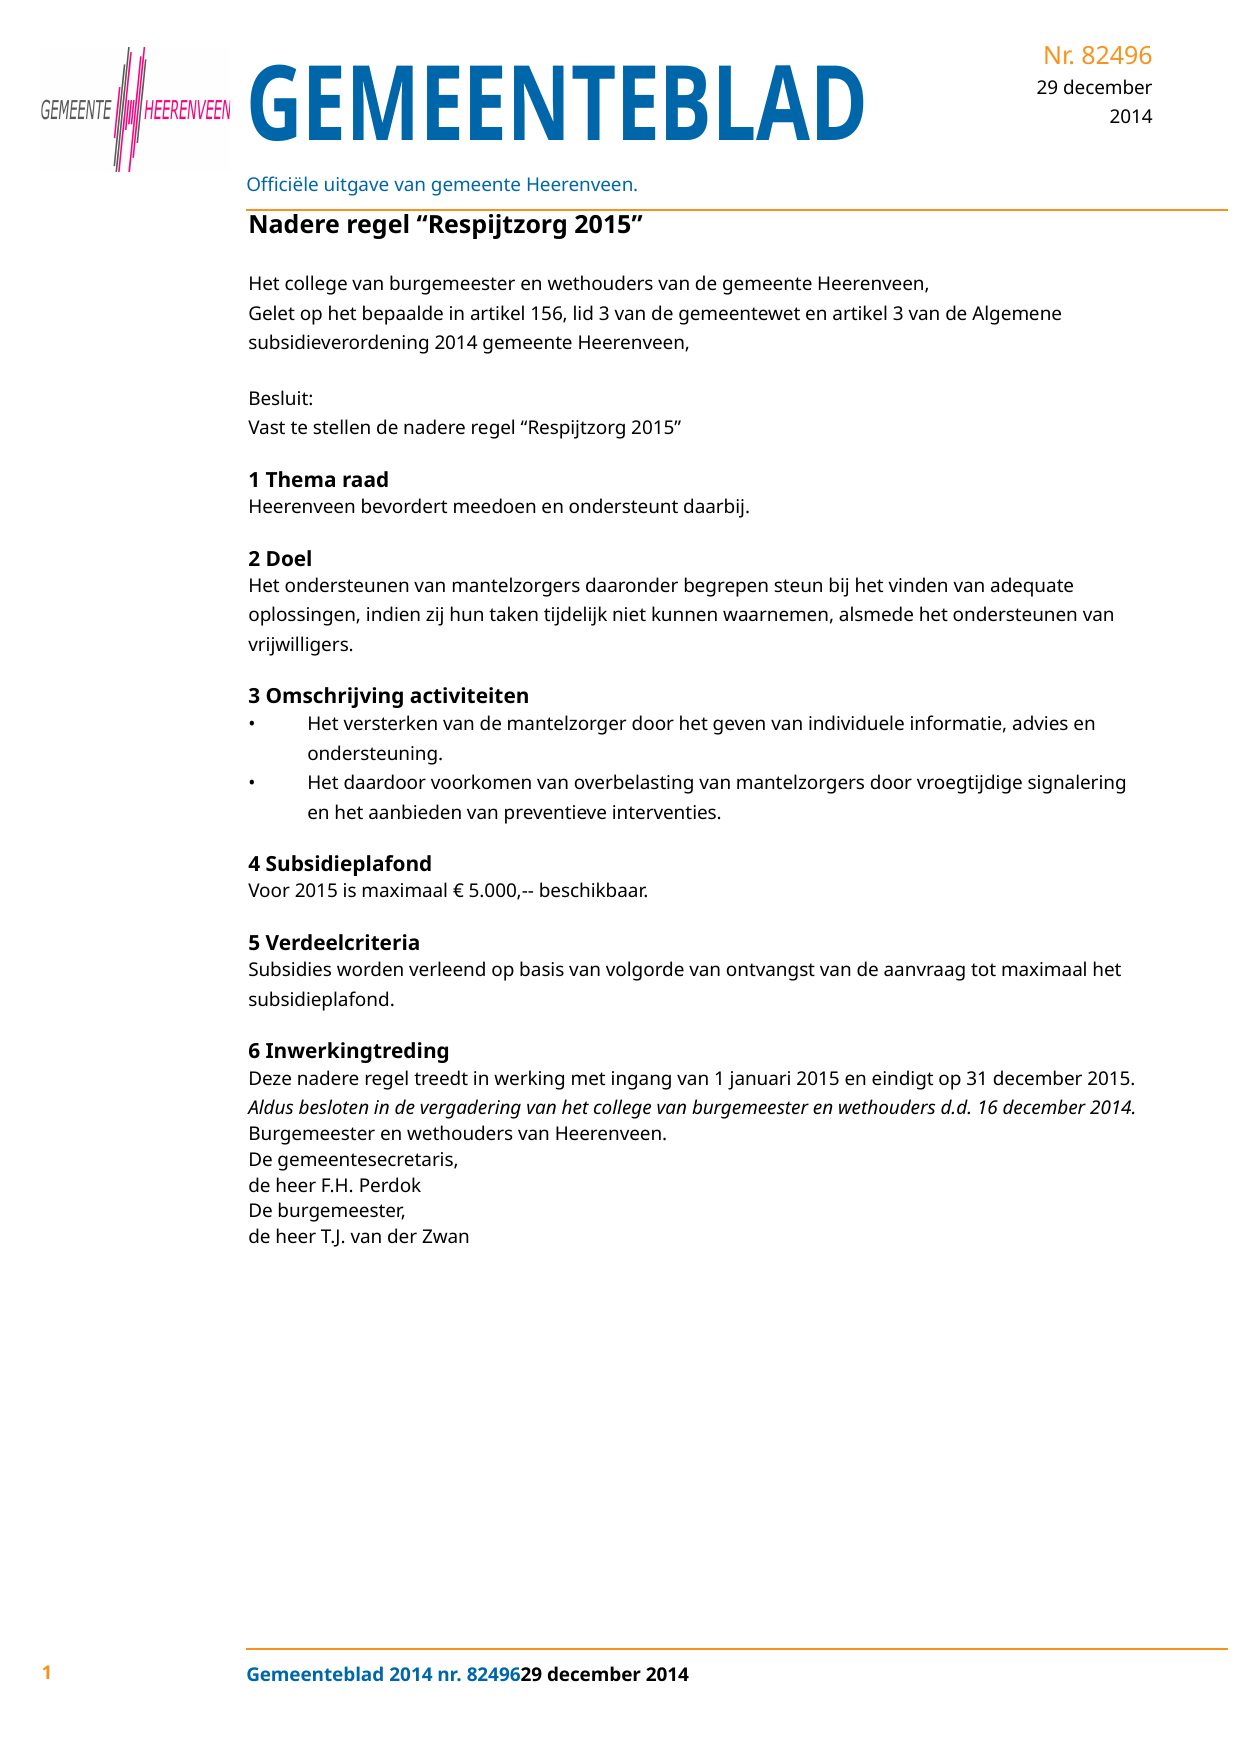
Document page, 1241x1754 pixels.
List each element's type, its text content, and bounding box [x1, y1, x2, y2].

list Het versterken van de mantelzorger door het geven van individuele informatie, advies en ondersteuning. [248, 710, 1152, 765]
text Heerenveen bevordert meedoen en ondersteunt daarbij. [248, 493, 1152, 519]
text Subsidies worden verleend op basis van volgorde van ontvangst van de aanvraag tot maximaal het subsidieplafond. [248, 957, 1152, 1012]
text 3 Omschrijving activiteiten [248, 682, 1152, 710]
text 5 Verdeelcriteria [248, 928, 1152, 957]
text Besluit: [248, 385, 1152, 411]
text Het ondersteunen van mantelzorgers daaronder begrepen steun bij het vinden van adequate oplossingen, indien zij hun taken tijdelijk niet kunnen waarnemen, alsmede het ondersteunen van vrijwilligers. [248, 572, 1152, 657]
text Voor 2015 is maximaal € 5.000,-- beschikbaar. [248, 878, 1152, 903]
picture [41, 47, 231, 172]
text 1 Thema raad [248, 465, 1152, 493]
text Aldus besloten in de vergadering van het college van burgemeester en wethouders d.d. 16 december 2014. [248, 1094, 1152, 1120]
text De burgemeester, [248, 1197, 1152, 1223]
text Gelet op het bepaalde in artikel 156, lid 3 van de gemeentewet en artikel 3 van de Algemene subsidieverordening 2014 gemeente Heerenveen, [248, 300, 1152, 355]
text 6 Inwerkingtreding [248, 1037, 1152, 1065]
text Het college van burgemeester en wethouders van de gemeente Heerenveen, [248, 270, 1152, 296]
text 2 Doel [248, 544, 1152, 572]
text 4 Subsidieplafond [248, 849, 1152, 878]
text Deze nadere regel treedt in werking met ingang van 1 januari 2015 en eindigt op 31 december 2015. [248, 1065, 1152, 1091]
list Het daardoor voorkomen van overbelasting van mantelzorgers door vroegtijdige signalering en het aanbieden van preventieve interventies. [248, 769, 1152, 824]
text De gemeentesecretaris, [248, 1146, 1152, 1172]
text Nadere regel “Respijtzorg 2015” [248, 211, 1152, 241]
text Vast te stellen de nadere regel “Respijtzorg 2015” [248, 414, 1152, 440]
text de heer T.J. van der Zwan [248, 1223, 1152, 1249]
text Burgemeester en wethouders van Heerenveen. [248, 1120, 1152, 1146]
text de heer F.H. Perdok [248, 1172, 1152, 1197]
